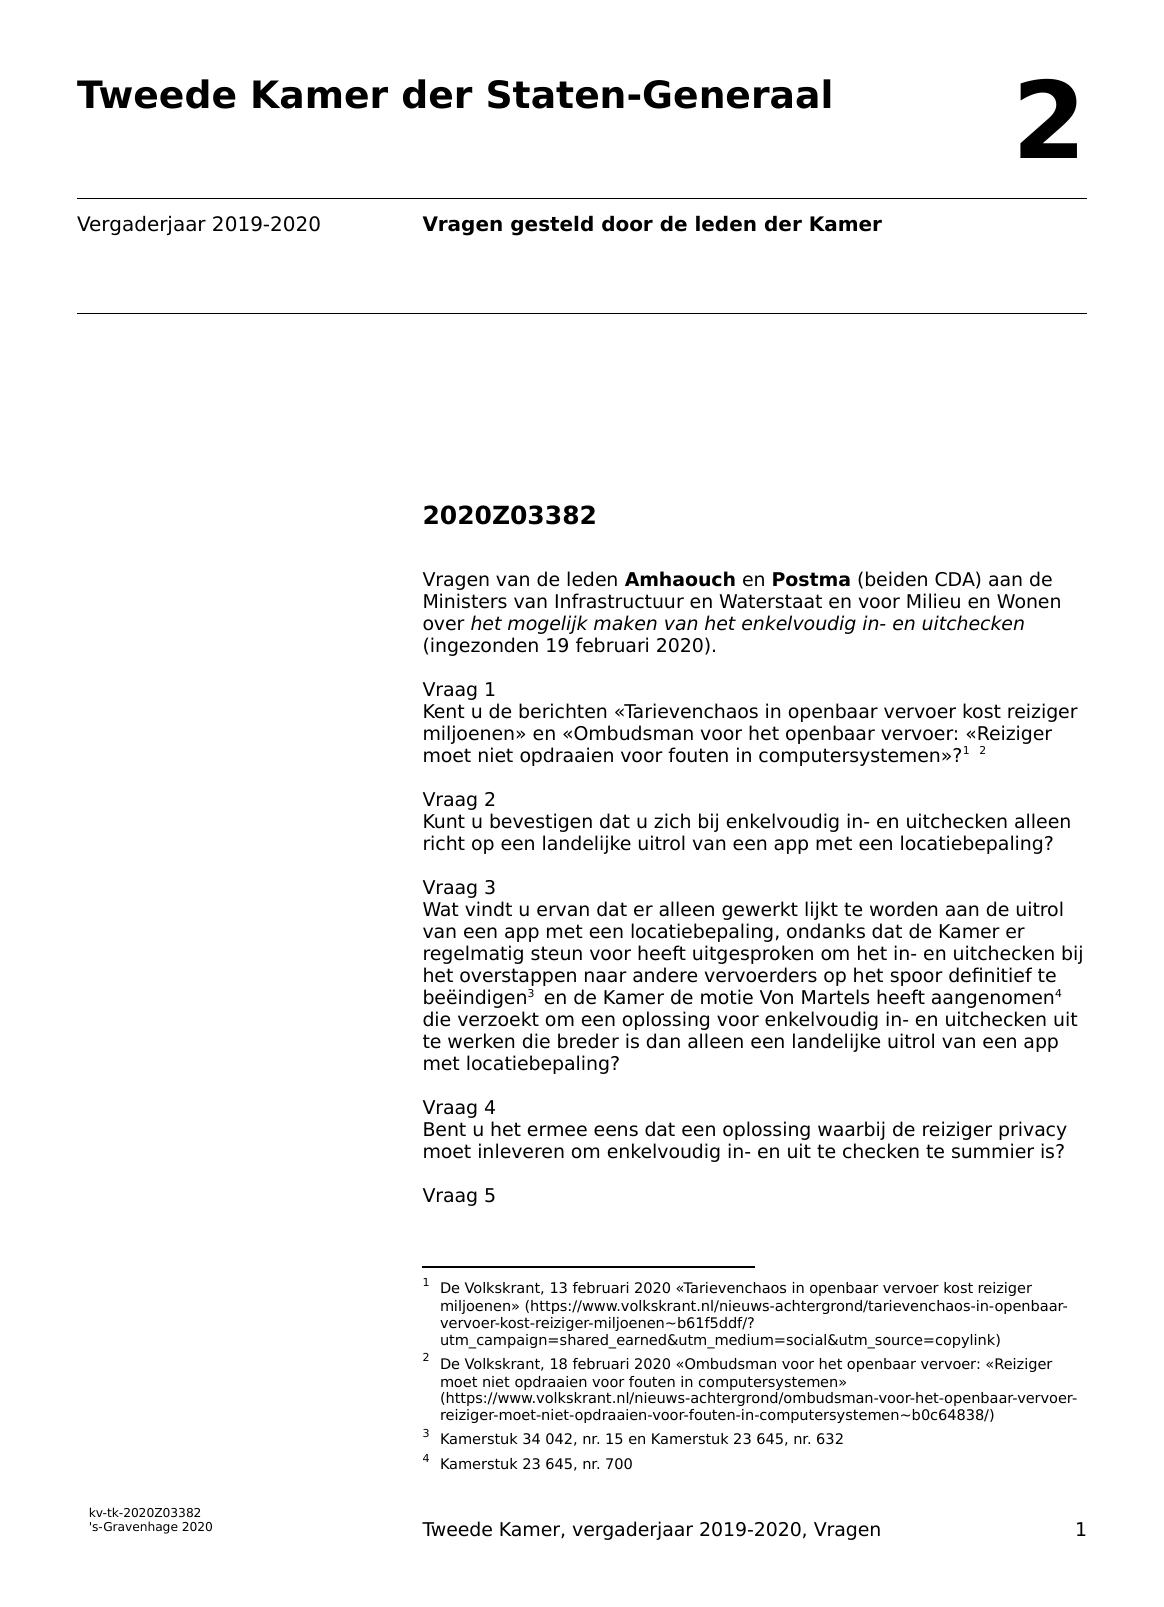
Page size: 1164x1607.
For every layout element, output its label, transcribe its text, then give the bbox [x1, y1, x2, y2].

text Vraag 2 [422, 789, 1087, 811]
text Wat vindt u ervan dat er alleen gewerkt lijkt te worden aan de uitrol van een app met een locatiebepaling, ondanks dat de Kamer er regelmatig steun voor heeft uitgesproken om het in- en uitchecken bij het overstappen naar andere vervoerders op het spoor definitief te beëindigen en de Kamer de motie Von Martels heeft aangenomen die verzoekt om een oplossing voor enkelvoudig in- en uitchecken uit te werken die breder is dan alleen een landelijke uitrol van een app met locatiebepaling? [422, 899, 1087, 1075]
text Vraag 4 [422, 1097, 1087, 1119]
table_header Tweede Kamer der Staten-Generaal [77, 59, 886, 198]
table_header 2 [886, 59, 1087, 198]
text Kunt u bevestigen dat u zich bij enkelvoudig in- en uitchecken alleen richt op een landelijke uitrol van een app met een locatiebepaling? [422, 811, 1087, 855]
table_cell Vragen gesteld door de leden der Kamer [422, 199, 1087, 313]
text Vraag 1 [422, 679, 1087, 701]
text Vraag 5 [422, 1185, 1087, 1207]
text Bent u het ermee eens dat een oplossing waarbij de reiziger privacy moet inleveren om enkelvoudig in- en uit te checken te summier is? [422, 1119, 1087, 1163]
text De Volkskrant, 18 februari 2020 «Ombudsman voor het openbaar vervoer: «Reiziger moet niet opdraaien voor fouten in computersystemen» (https://www.volkskrant.nl/nieuws-achtergrond/ombudsman-voor-het-openbaar-vervoer-reiziger-moet-niet-opdraaien-voor-fouten-in-computersystemen~b0c64838/) [422, 1352, 1087, 1424]
table_cell Vergaderjaar 2019-2020 [77, 199, 422, 313]
text Kamerstuk 34 042, nr. 15 en Kamerstuk 23 645, nr. 632 [422, 1427, 1087, 1449]
text kv-tk-2020Z03382 [88, 1506, 323, 1520]
text Kent u de berichten «Tarievenchaos in openbaar vervoer kost reiziger miljoenen» en «Ombudsman voor het openbaar vervoer: «Reiziger moet niet opdraaien voor fouten in computersystemen»? [422, 701, 1087, 767]
text Kamerstuk 23 645, nr. 700 [422, 1452, 1087, 1474]
text Vragen van de leden Amhaouch en Postma (beiden CDA) aan de Ministers van Infrastructuur en Waterstaat en voor Milieu en Wonen over het mogelijk maken van het enkelvoudig in- en uitchecken (ingezonden 19 februari 2020). [422, 569, 1087, 657]
text 's-Gravenhage 2020 [88, 1520, 323, 1534]
text Vraag 3 [422, 877, 1087, 899]
text De Volkskrant, 13 februari 2020 «Tarievenchaos in openbaar vervoer kost reiziger miljoenen» (https://www.volkskrant.nl/nieuws-achtergrond/tarievenchaos-in-openbaar-vervoer-kost-reiziger-miljoenen~b61f5ddf/?utm_campaign=shared_earned&utm_medium=social&utm_source=copylink) [422, 1276, 1087, 1349]
text 2020Z03382 [422, 501, 1087, 531]
